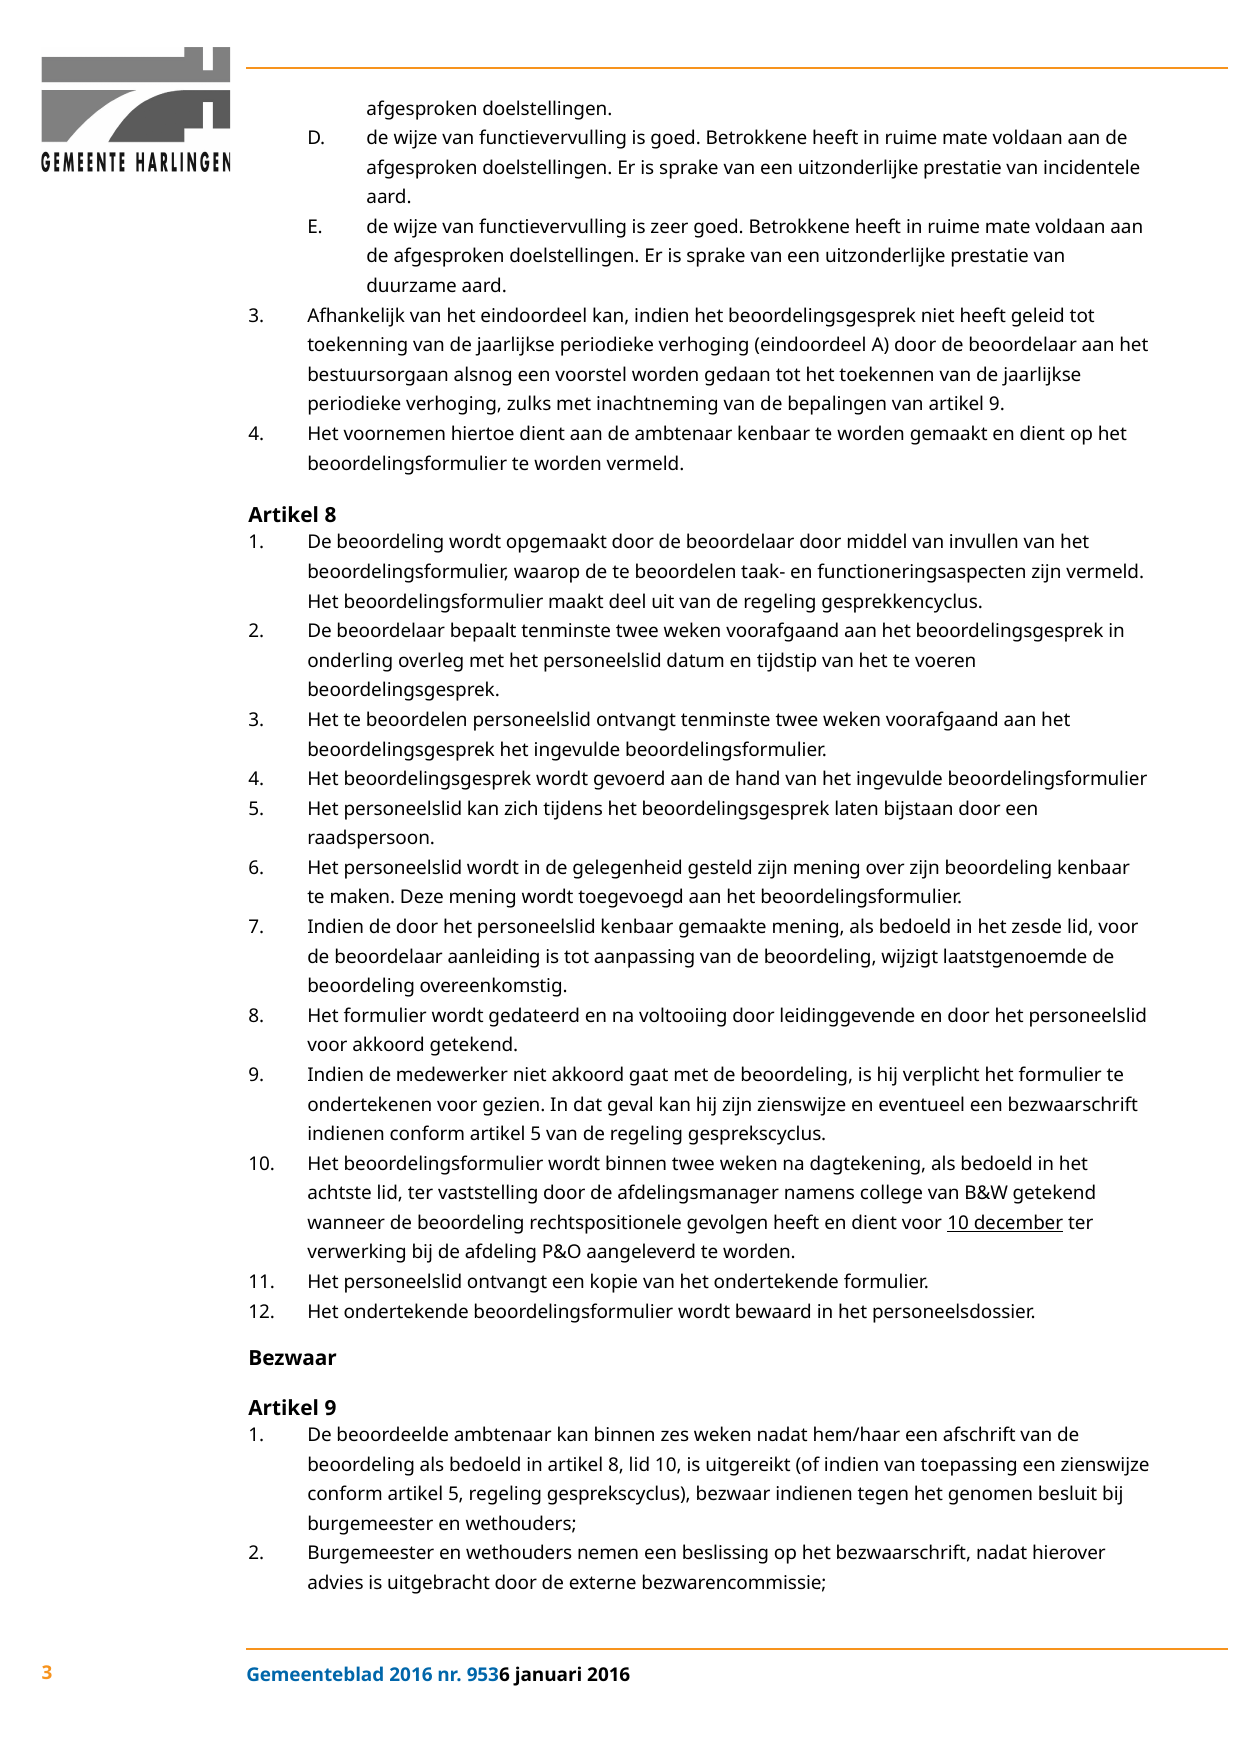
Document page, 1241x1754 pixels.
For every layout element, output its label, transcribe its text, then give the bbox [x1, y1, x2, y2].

list Het formulier wordt gedateerd en na voltooiing door leidinggevende en door het personeelslid voor akkoord getekend. [248, 1002, 1152, 1057]
list Indien de door het personeelslid kenbaar gemaakte mening, als bedoeld in het zesde lid, voor de beoordelaar aanleiding is tot aanpassing van de beoordeling, wijzigt laatstgenoemde de beoordeling overeenkomstig. [248, 913, 1152, 998]
text Artikel 9 [248, 1393, 1152, 1421]
list De beoordeling wordt opgemaakt door de beoordelaar door middel van invullen van het beoordelingsformulier, waarop de te beoordelen taak- en functioneringsaspecten zijn vermeld. Het beoordelingsformulier maakt deel uit van de regeling gesprekkencyclus. [248, 529, 1152, 613]
list Het beoordelingsgesprek wordt gevoerd aan de hand van het ingevulde beoordelingsformulier [248, 765, 1152, 791]
list Burgemeester en wethouders nemen een beslissing op het bezwaarschrift, nadat hierover advies is uitgebracht door de externe bezwarencommissie; [248, 1539, 1152, 1595]
list de wijze van functievervulling is zeer goed. Betrokkene heeft in ruime mate voldaan aan de afgesproken doelstellingen. Er is sprake van een uitzonderlijke prestatie van duurzame aard. [307, 213, 1152, 298]
list Het te beoordelen personeelslid ontvangt tenminste twee weken voorafgaand aan het beoordelingsgesprek het ingevulde beoordelingsformulier. [248, 706, 1152, 761]
list Afhankelijk van het eindoordeel kan, indien het beoordelingsgesprek niet heeft geleid tot toekenning van de jaarlijkse periodieke verhoging (eindoordeel A) door de beoordelaar aan het bestuursorgaan alsnog een voorstel worden gedaan tot het toekennen van de jaarlijkse periodieke verhoging, zulks met inachtneming van de bepalingen van artikel 9. [248, 302, 1152, 416]
list Het personeelslid kan zich tijdens het beoordelingsgesprek laten bijstaan door een raadspersoon. [248, 795, 1152, 850]
list Het voornemen hiertoe dient aan de ambtenaar kenbaar te worden gemaakt en dient op het beoordelingsformulier te worden vermeld. [248, 420, 1152, 476]
text Bezwaar [248, 1343, 1152, 1372]
list afgesproken doelstellingen. [307, 95, 1152, 121]
list Het personeelslid wordt in de gelegenheid gesteld zijn mening over zijn beoordeling kenbaar te maken. Deze mening wordt toegevoegd aan het beoordelingsformulier. [248, 854, 1152, 909]
text Artikel 8 [248, 500, 1152, 529]
list Het ondertekende beoordelingsformulier wordt bewaard in het personeelsdossier. [248, 1298, 1152, 1323]
list de wijze van functievervulling is goed. Betrokkene heeft in ruime mate voldaan aan de afgesproken doelstellingen. Er is sprake van een uitzonderlijke prestatie van incidentele aard. [307, 124, 1152, 209]
list Indien de medewerker niet akkoord gaat met de beoordeling, is hij verplicht het formulier te ondertekenen voor gezien. In dat geval kan hij zijn zienswijze en eventueel een bezwaarschrift indienen conform artikel 5 van de regeling gesprekscyclus. [248, 1061, 1152, 1146]
list Het beoordelingsformulier wordt binnen twee weken na dagtekening, als bedoeld in het achtste lid, ter vaststelling door de afdelingsmanager namens college van B&W getekend wanneer de beoordeling rechtspositionele gevolgen heeft en dient voor 10 december ter verwerking bij de afdeling P&O aangeleverd te worden. [248, 1150, 1152, 1264]
picture [41, 47, 231, 172]
list Het personeelslid ontvangt een kopie van het ondertekende formulier. [248, 1268, 1152, 1294]
list De beoordeelde ambtenaar kan binnen zes weken nadat hem/haar een afschrift van de beoordeling als bedoeld in artikel 8, lid 10, is uitgereikt (of indien van toepassing een zienswijze conform artikel 5, regeling gesprekscyclus), bezwaar indienen tegen het genomen besluit bij burgemeester en wethouders; [248, 1421, 1152, 1536]
list De beoordelaar bepaalt tenminste twee weken voorafgaand aan het beoordelingsgesprek in onderling overleg met het personeelslid datum en tijdstip van het te voeren beoordelingsgesprek. [248, 617, 1152, 702]
